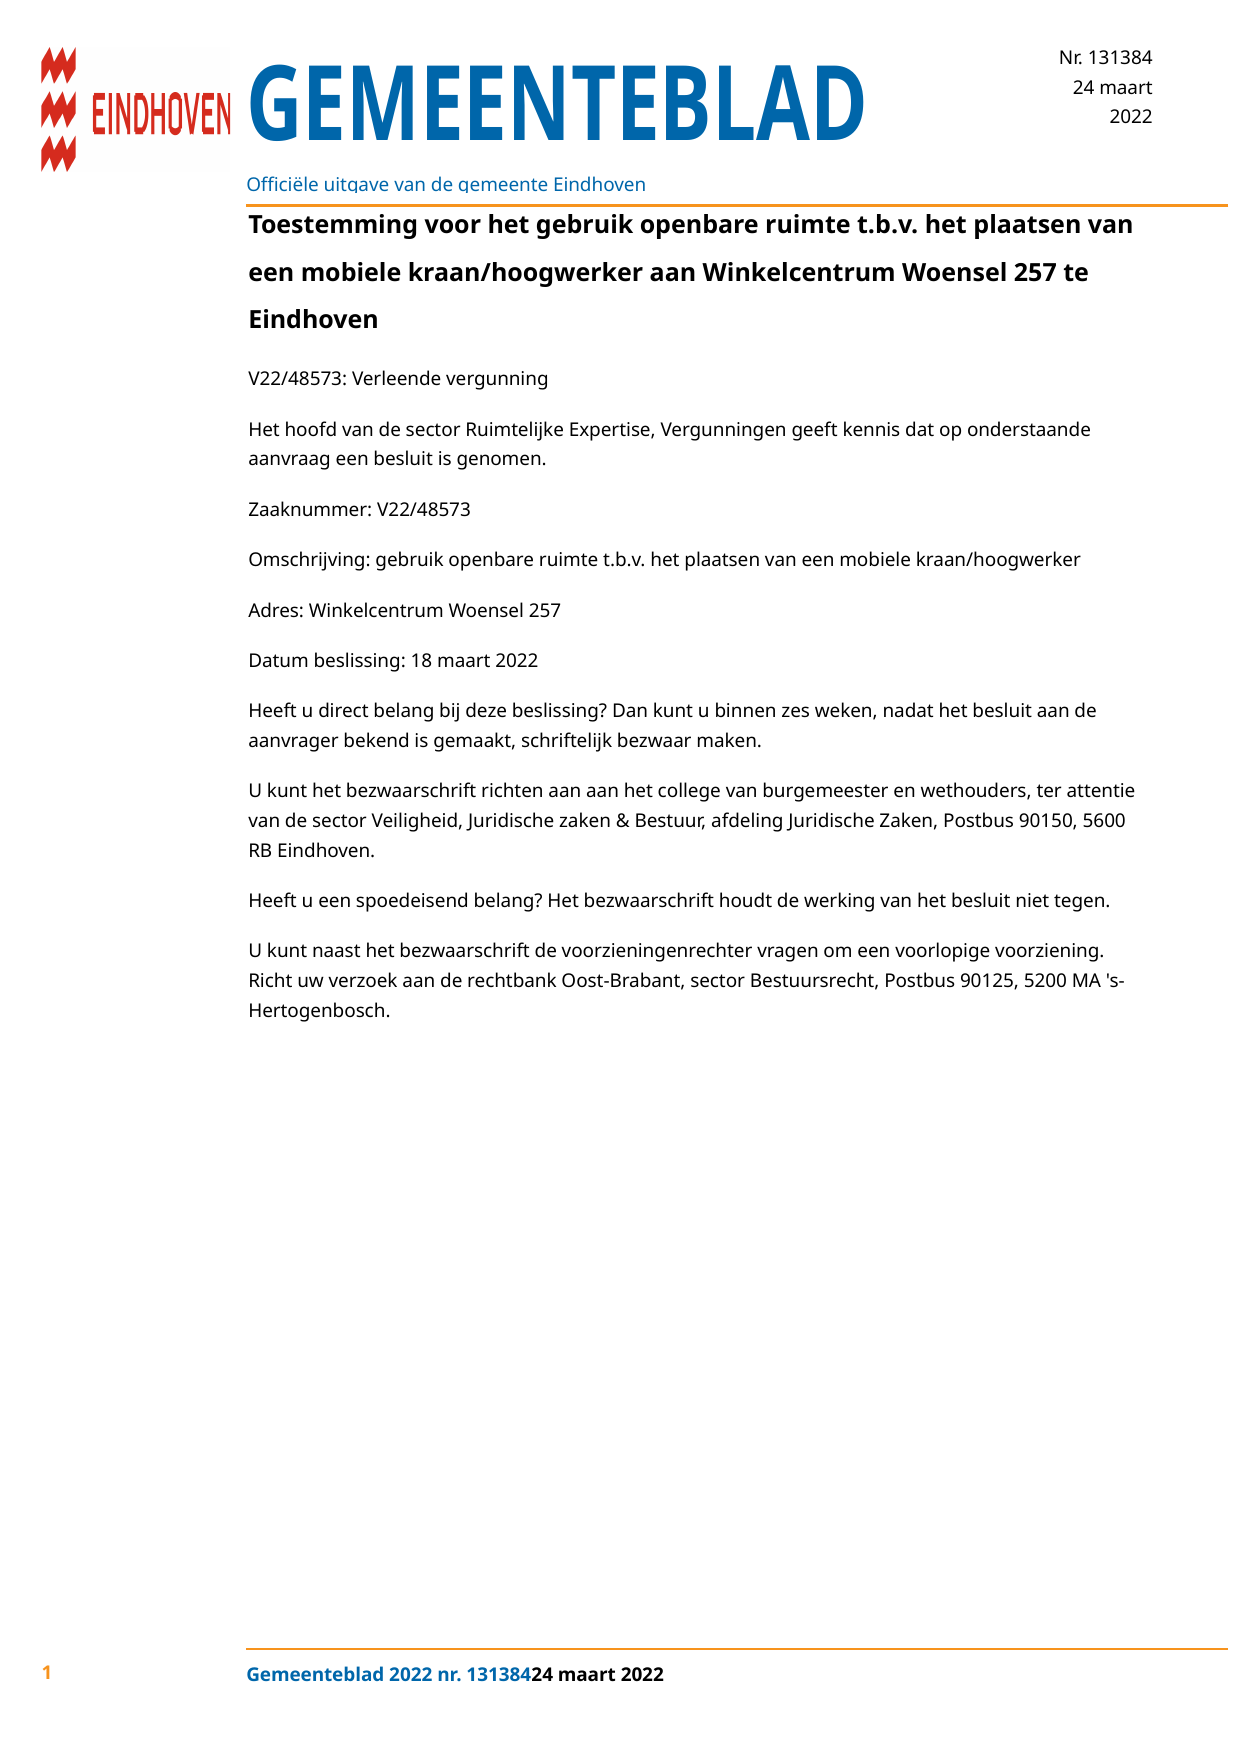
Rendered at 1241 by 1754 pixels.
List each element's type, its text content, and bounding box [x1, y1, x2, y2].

text Omschrijving: gebruik openbare ruimte t.b.v. het plaatsen van een mobiele kraan/hoogwerker [248, 546, 1152, 572]
text Heeft u een spoedeisend belang? Het bezwaarschrift houdt de werking van het besluit niet tegen. [248, 887, 1152, 913]
text Heeft u direct belang bij deze beslissing? Dan kunt u binnen zes weken, nadat het besluit aan de aanvrager bekend is gemaakt, schriftelijk bezwaar maken. [248, 698, 1152, 753]
text Datum beslissing: 18 maart 2022 [248, 647, 1152, 673]
text Toestemming voor het gebruik openbare ruimte t.b.v. het plaatsen van een mobiele kraan/hoogwerker aan Winkelcentrum Woensel 257 te Eindhoven [248, 207, 1152, 336]
text Adres: Winkelcentrum Woensel 257 [248, 597, 1152, 622]
text U kunt het bezwaarschrift richten aan aan het college van burgemeester en wethouders, ter attentie van de sector Veiligheid, Juridische zaken & Bestuur, afdeling Juridische Zaken, Postbus 90150, 5600 RB Eindhoven. [248, 778, 1152, 862]
text V22/48573: Verleende vergunning [248, 366, 1152, 391]
text Zaaknummer: V22/48573 [248, 496, 1152, 522]
text Het hoofd van de sector Ruimtelijke Expertise, Vergunningen geeft kennis dat op onderstaande aanvraag een besluit is genomen. [248, 416, 1152, 471]
text U kunt naast het bezwaarschrift de voorzieningenrechter vragen om een voorlopige voorziening. Richt uw verzoek aan de rechtbank Oost-Brabant, sector Bestuursrecht, Postbus 90125, 5200 MA 's-Hertogenbosch. [248, 938, 1152, 1022]
picture [41, 47, 231, 172]
